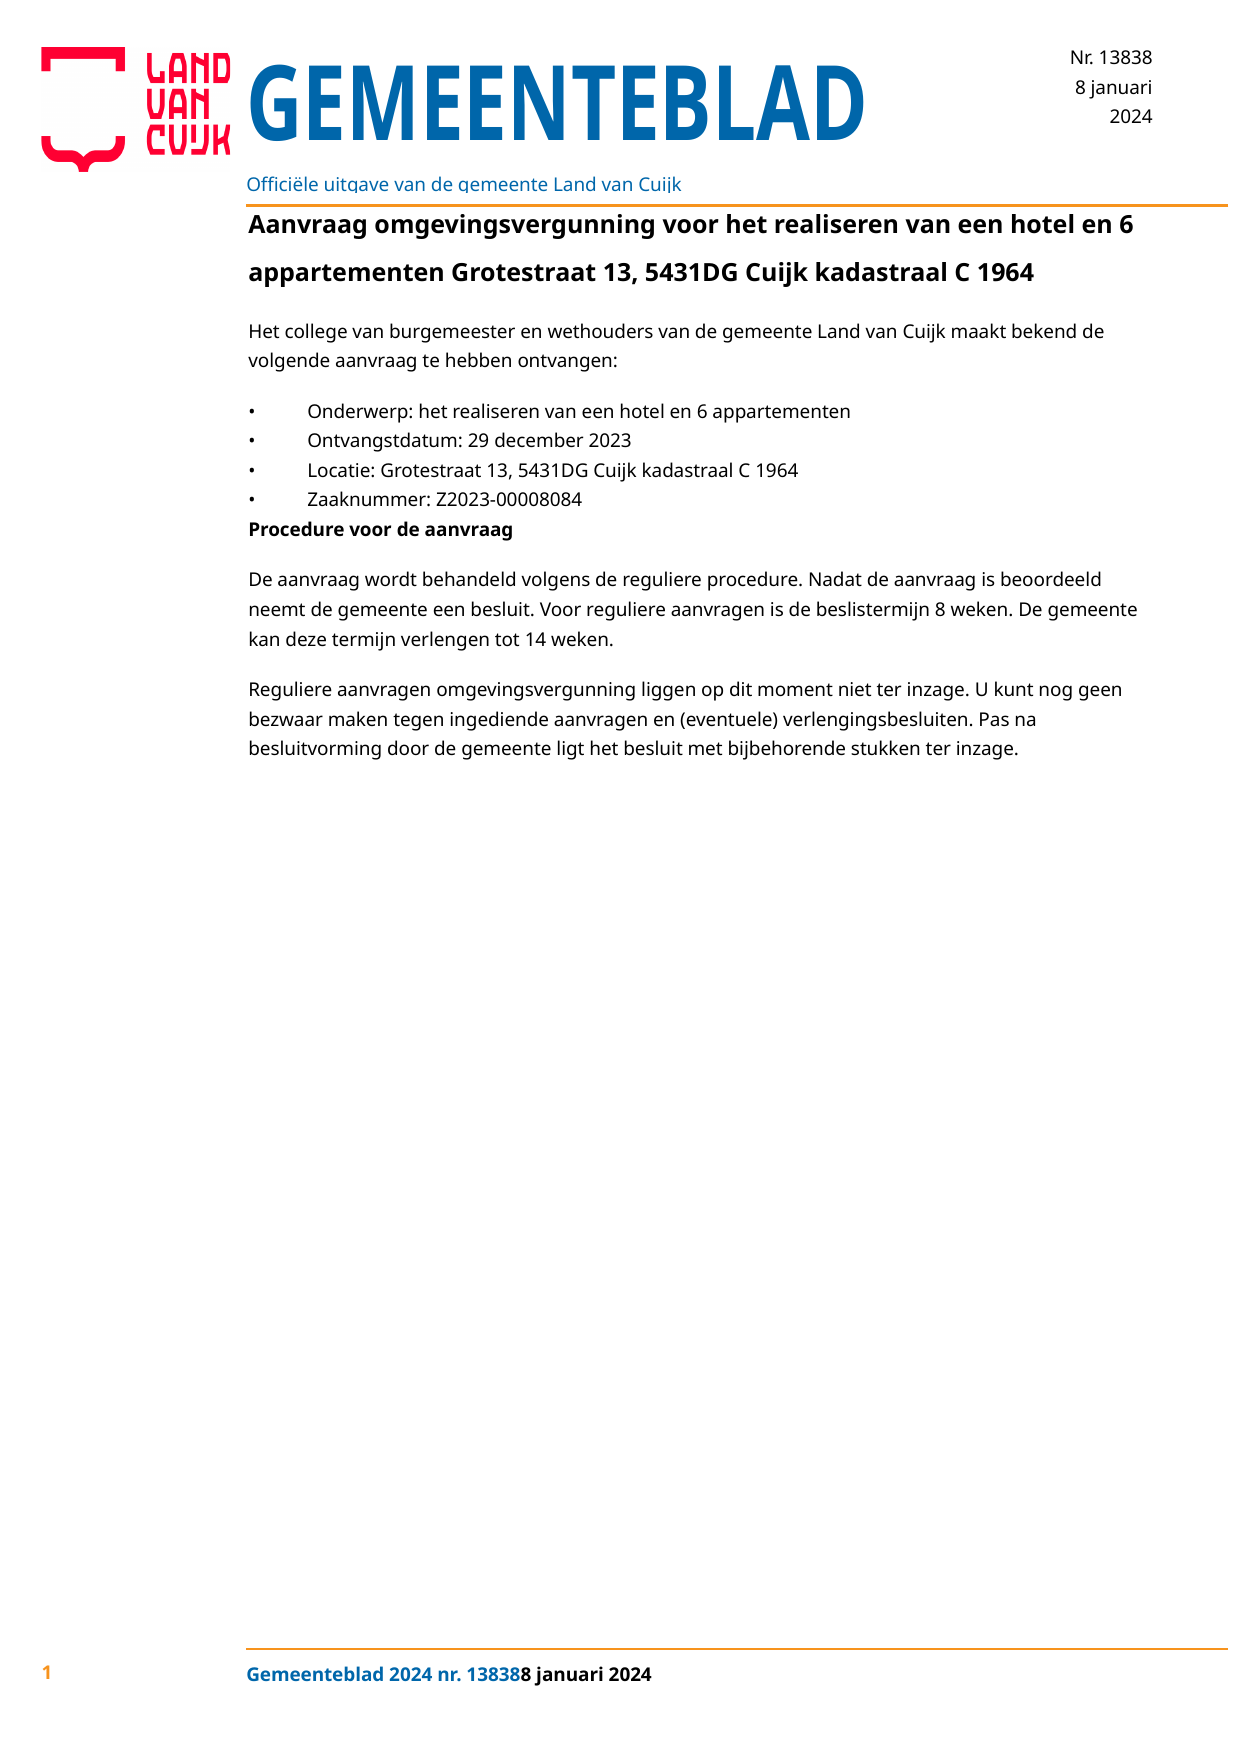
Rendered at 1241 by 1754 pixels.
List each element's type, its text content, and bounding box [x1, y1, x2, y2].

text Procedure voor de aanvraag [248, 516, 1152, 542]
text Reguliere aanvragen omgevingsvergunning liggen op dit moment niet ter inzage. U kunt nog geen bezwaar maken tegen ingediende aanvragen en (eventuele) verlengingsbesluiten. Pas na besluitvorming door de gemeente ligt het besluit met bijbehorende stukken ter inzage. [248, 676, 1152, 761]
text Het college van burgemeester en wethouders van de gemeente Land van Cuijk maakt bekend de volgende aanvraag te hebben ontvangen: [248, 318, 1152, 373]
picture [41, 47, 231, 172]
text De aanvraag wordt behandeld volgens de reguliere procedure. Nadat de aanvraag is beoordeeld neemt de gemeente een besluit. Voor reguliere aanvragen is de beslistermijn 8 weken. De gemeente kan deze termijn verlengen tot 14 weken. [248, 567, 1152, 652]
list Locatie: Grotestraat 13, 5431DG Cuijk kadastraal C 1964 [248, 457, 1152, 483]
list Ontvangstdatum: 29 december 2023 [248, 427, 1152, 453]
list Zaaknummer: Z2023-00008084 [248, 487, 1152, 512]
list Onderwerp: het realiseren van een hotel en 6 appartementen [248, 398, 1152, 424]
text Aanvraag omgevingsvergunning voor het realiseren van een hotel en 6 appartementen Grotestraat 13, 5431DG Cuijk kadastraal C 1964 [248, 207, 1152, 288]
